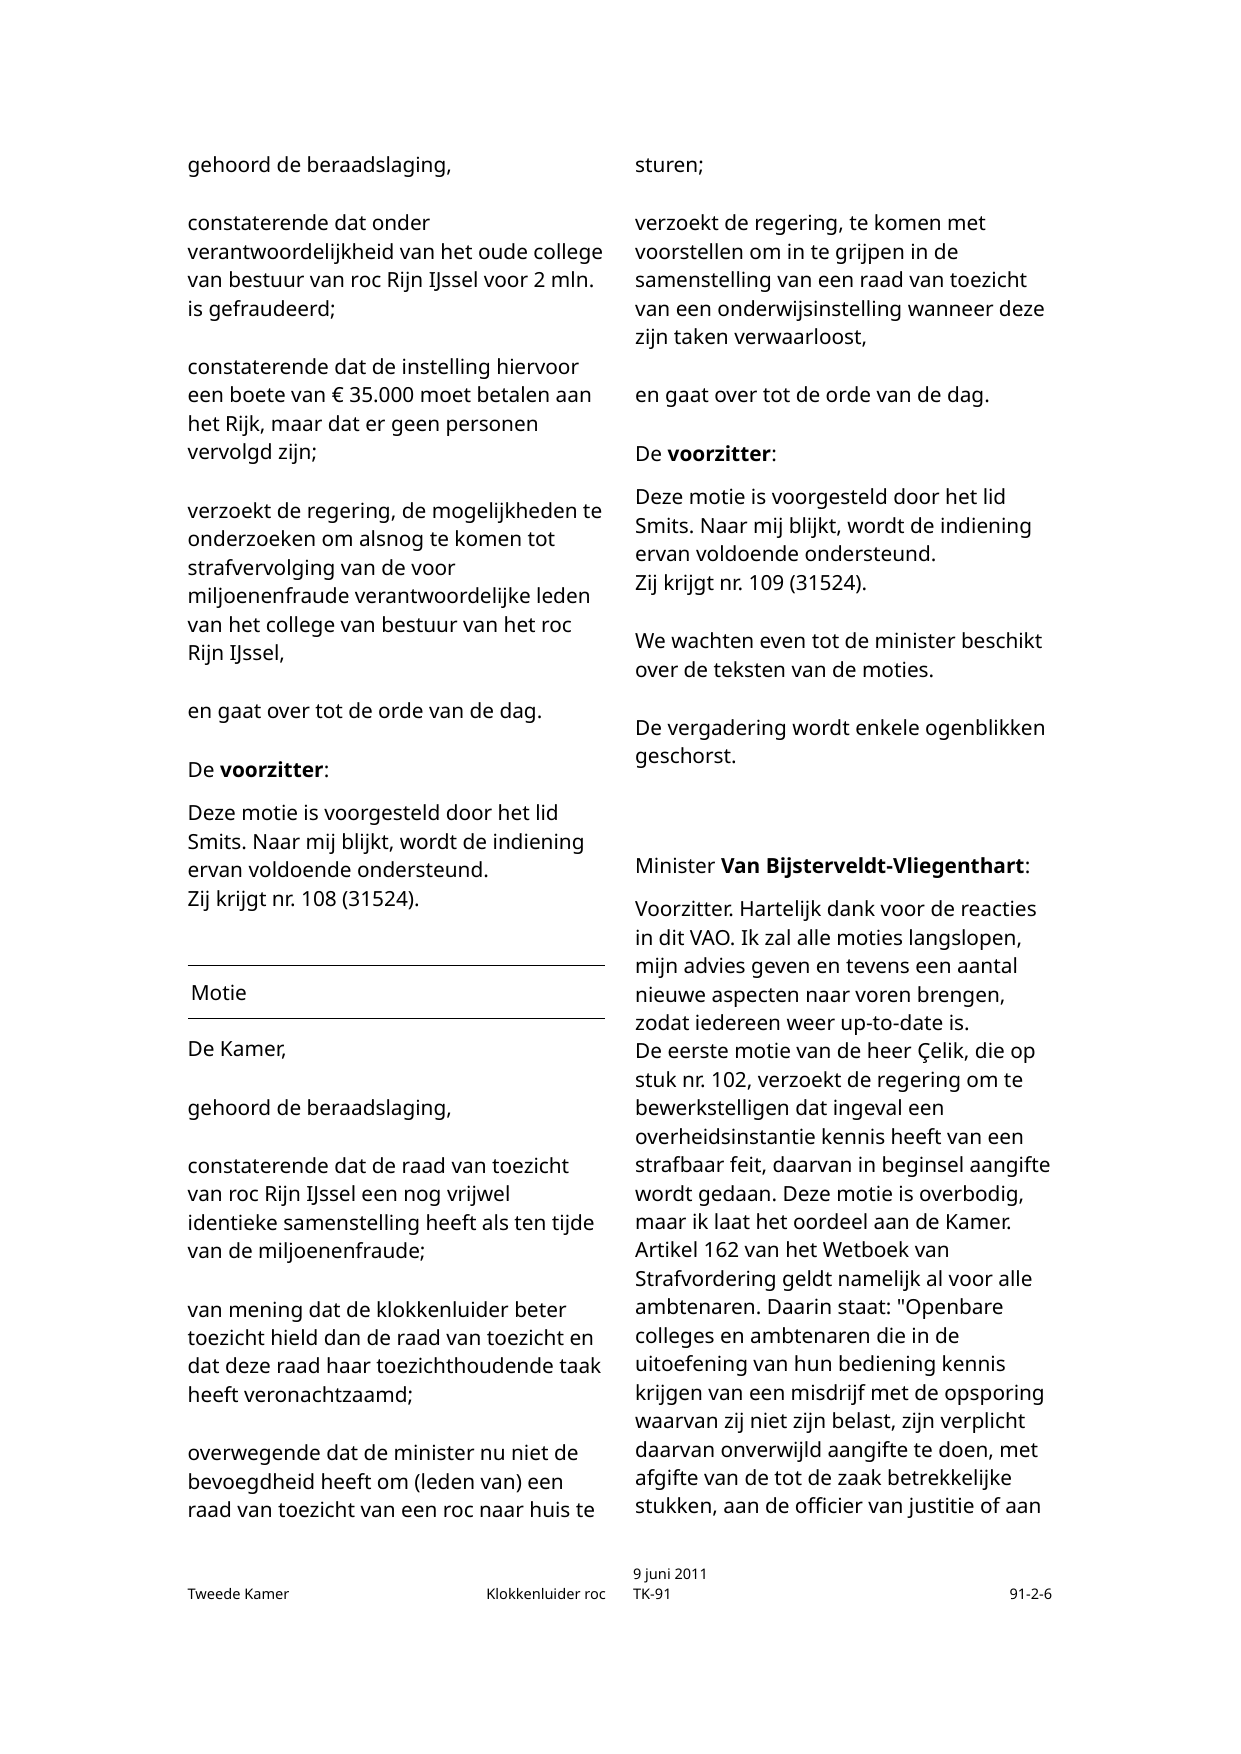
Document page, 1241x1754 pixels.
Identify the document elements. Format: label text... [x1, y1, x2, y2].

text en gaat over tot de orde van de dag. [187, 697, 605, 725]
text Zij krijgt nr. 108 (31524). [187, 884, 605, 912]
text Deze motie is voorgesteld door het lid Smits. Naar mij blijkt, wordt de indiening ervan voldoende ondersteund. [187, 798, 605, 884]
text Minister Van Bijsterveldt-Vliegenthart: [635, 851, 1053, 879]
text constaterende dat de raad van toezicht van roc Rijn IJssel een nog vrijwel identieke samenstelling heeft als ten tijde van de miljoenenfraude; [187, 1151, 605, 1265]
text sturen; [635, 150, 1053, 178]
text De eerste motie van de heer Çelik, die op stuk nr. 102, verzoekt de regering om te bewerkstelligen dat ingeval een overheidsinstantie kennis heeft van een strafbaar feit, daarvan in beginsel aangifte wordt gedaan. Deze motie is overbodig, maar ik laat het oordeel aan de Kamer. Artikel 162 van het Wetboek van Strafvordering geldt namelijk al voor alle ambtenaren. Daarin staat: "Openbare colleges en ambtenaren die in de uitoefening van hun bediening kennis krijgen van een misdrijf met de opsporing waarvan zij niet zijn belast, zijn verplicht daarvan onverwijld aangifte te doen, met afgifte van de tot de zaak betrekkelijke stukken, aan de officier van justitie of aan [635, 1037, 1053, 1520]
subtitle Motie [187, 966, 605, 1019]
text constaterende dat onder verantwoordelijkheid van het oude college van bestuur van roc Rijn IJssel voor 2 mln. is gefraudeerd; [187, 208, 605, 322]
text gehoord de beraadslaging, [187, 150, 605, 178]
text Voorzitter. Hartelijk dank voor de reacties in dit VAO. Ik zal alle moties langslopen, mijn advies geven en tevens een aantal nieuwe aspecten naar voren brengen, zodat iedereen weer up-to-date is. [635, 894, 1053, 1037]
text Zij krijgt nr. 109 (31524). [635, 568, 1053, 596]
text overwegende dat de minister nu niet de bevoegdheid heeft om (leden van) een raad van toezicht van een roc naar huis te [187, 1438, 605, 1524]
text De vergadering wordt enkele ogenblikken geschorst. [635, 713, 1053, 770]
text De voorzitter: [635, 439, 1053, 467]
text constaterende dat de instelling hiervoor een boete van € 35.000 moet betalen aan het Rijk, maar dat er geen personen vervolgd zijn; [187, 352, 605, 466]
text Deze motie is voorgesteld door het lid Smits. Naar mij blijkt, wordt de indiening ervan voldoende ondersteund. [635, 482, 1053, 568]
text We wachten even tot de minister beschikt over de teksten van de moties. [635, 626, 1053, 683]
text en gaat over tot de orde van de dag. [635, 381, 1053, 409]
text  [635, 800, 1053, 828]
text gehoord de beraadslaging, [187, 1093, 605, 1121]
text verzoekt de regering, te komen met voorstellen om in te grijpen in de samenstelling van een raad van toezicht van een onderwijsinstelling wanneer deze zijn taken verwaarloost, [635, 208, 1053, 351]
text verzoekt de regering, de mogelijkheden te onderzoeken om alsnog te komen tot strafvervolging van de voor miljoenenfraude verantwoordelijke leden van het college van bestuur van het roc Rijn IJssel, [187, 496, 605, 667]
text De Kamer, [187, 1034, 605, 1063]
text van mening dat de klokkenluider beter toezicht hield dan de raad van toezicht en dat deze raad haar toezichthoudende taak heeft veronachtzaamd; [187, 1295, 605, 1408]
text De voorzitter: [187, 755, 605, 783]
